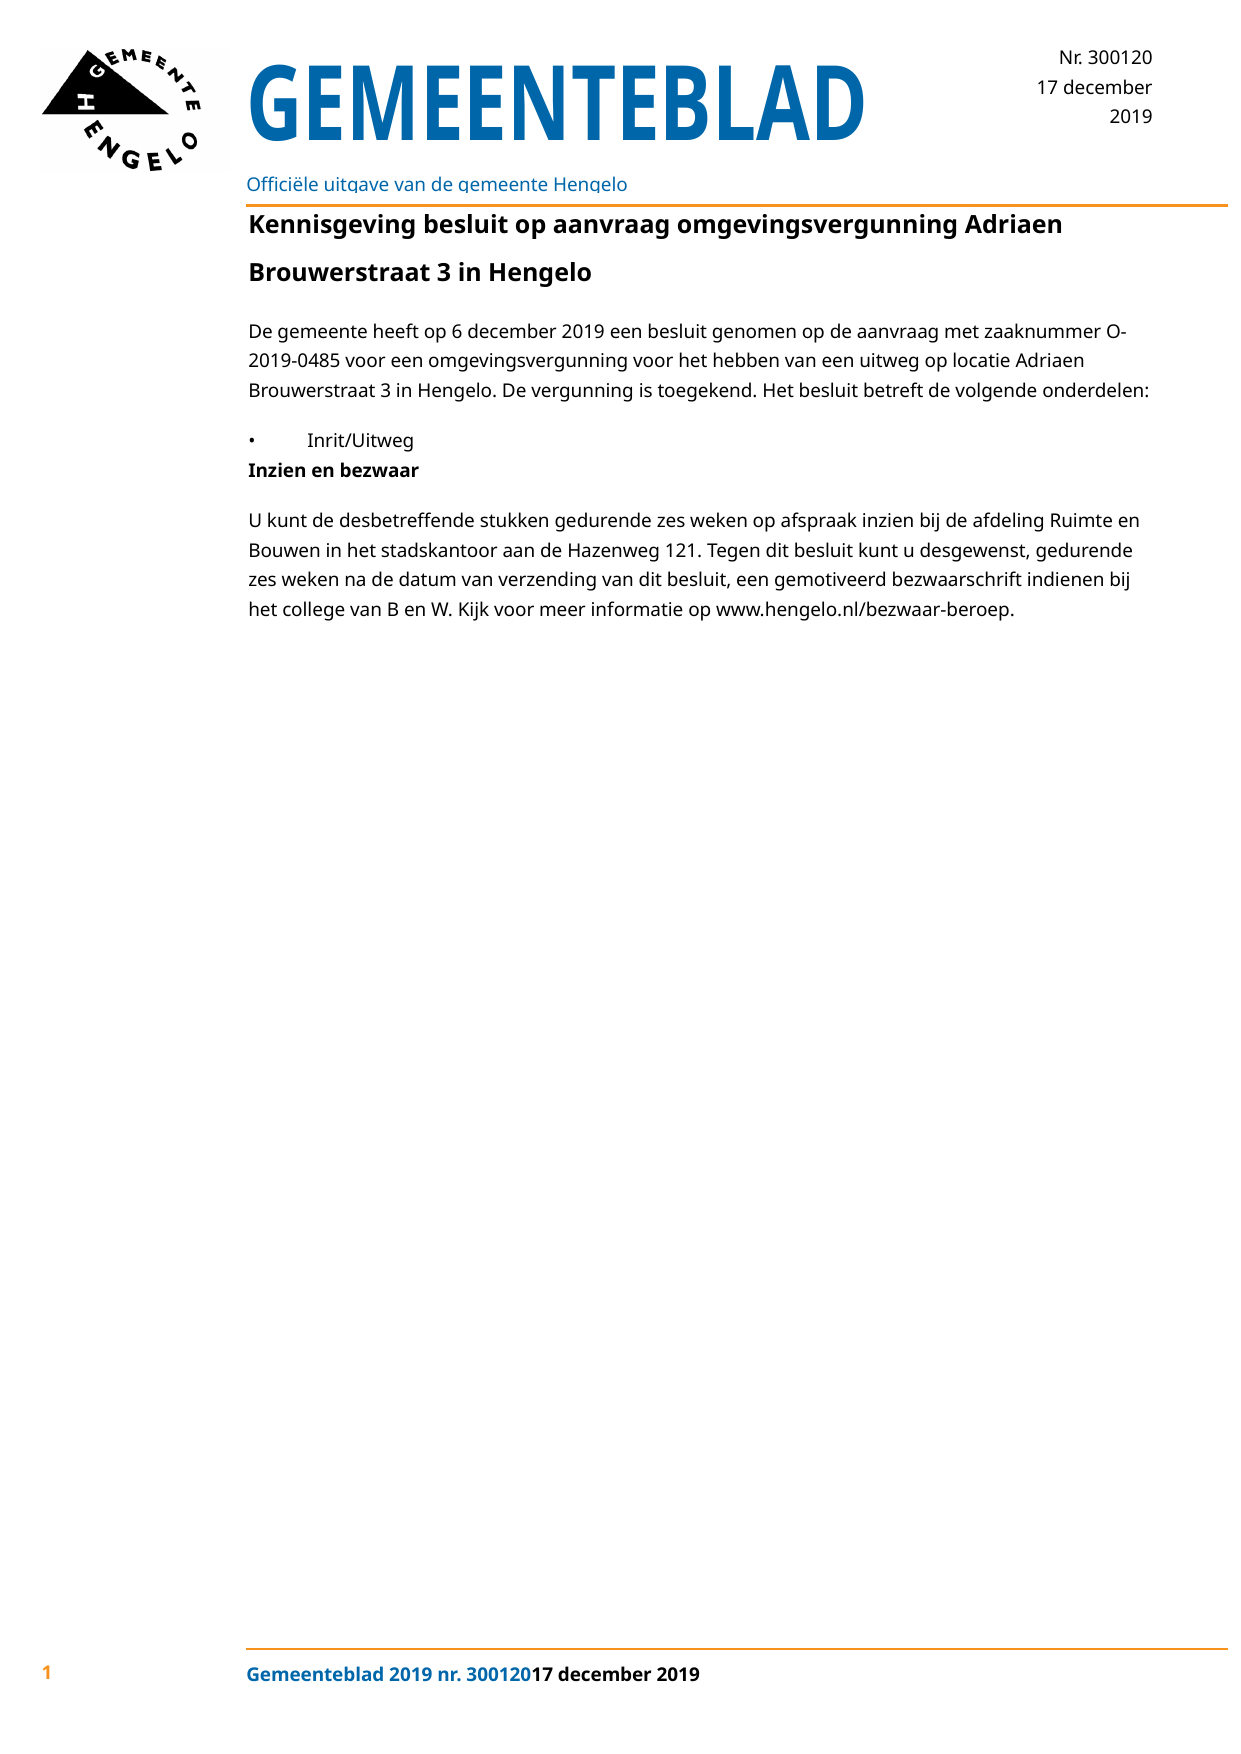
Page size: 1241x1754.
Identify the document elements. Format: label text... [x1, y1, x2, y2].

text Inzien en bezwaar [248, 457, 1152, 483]
text De gemeente heeft op 6 december 2019 een besluit genomen op de aanvraag met zaaknummer O-2019-0485 voor een omgevingsvergunning voor het hebben van een uitweg op locatie Adriaen Brouwerstraat 3 in Hengelo. De vergunning is toegekend. Het besluit betreft de volgende onderdelen: [248, 318, 1152, 403]
text U kunt de desbetreffende stukken gedurende zes weken op afspraak inzien bij de afdeling Ruimte en Bouwen in het stadskantoor aan de Hazenweg 121. Tegen dit besluit kunt u desgewenst, gedurende zes weken na de datum van verzending van dit besluit, een gemotiveerd bezwaarschrift indienen bij het college van B en W. Kijk voor meer informatie op www.hengelo.nl/bezwaar-beroep. [248, 507, 1152, 622]
text Kennisgeving besluit op aanvraag omgevingsvergunning Adriaen Brouwerstraat 3 in Hengelo [248, 207, 1152, 288]
picture [41, 47, 231, 172]
list Inrit/Uitweg [248, 427, 1152, 453]
